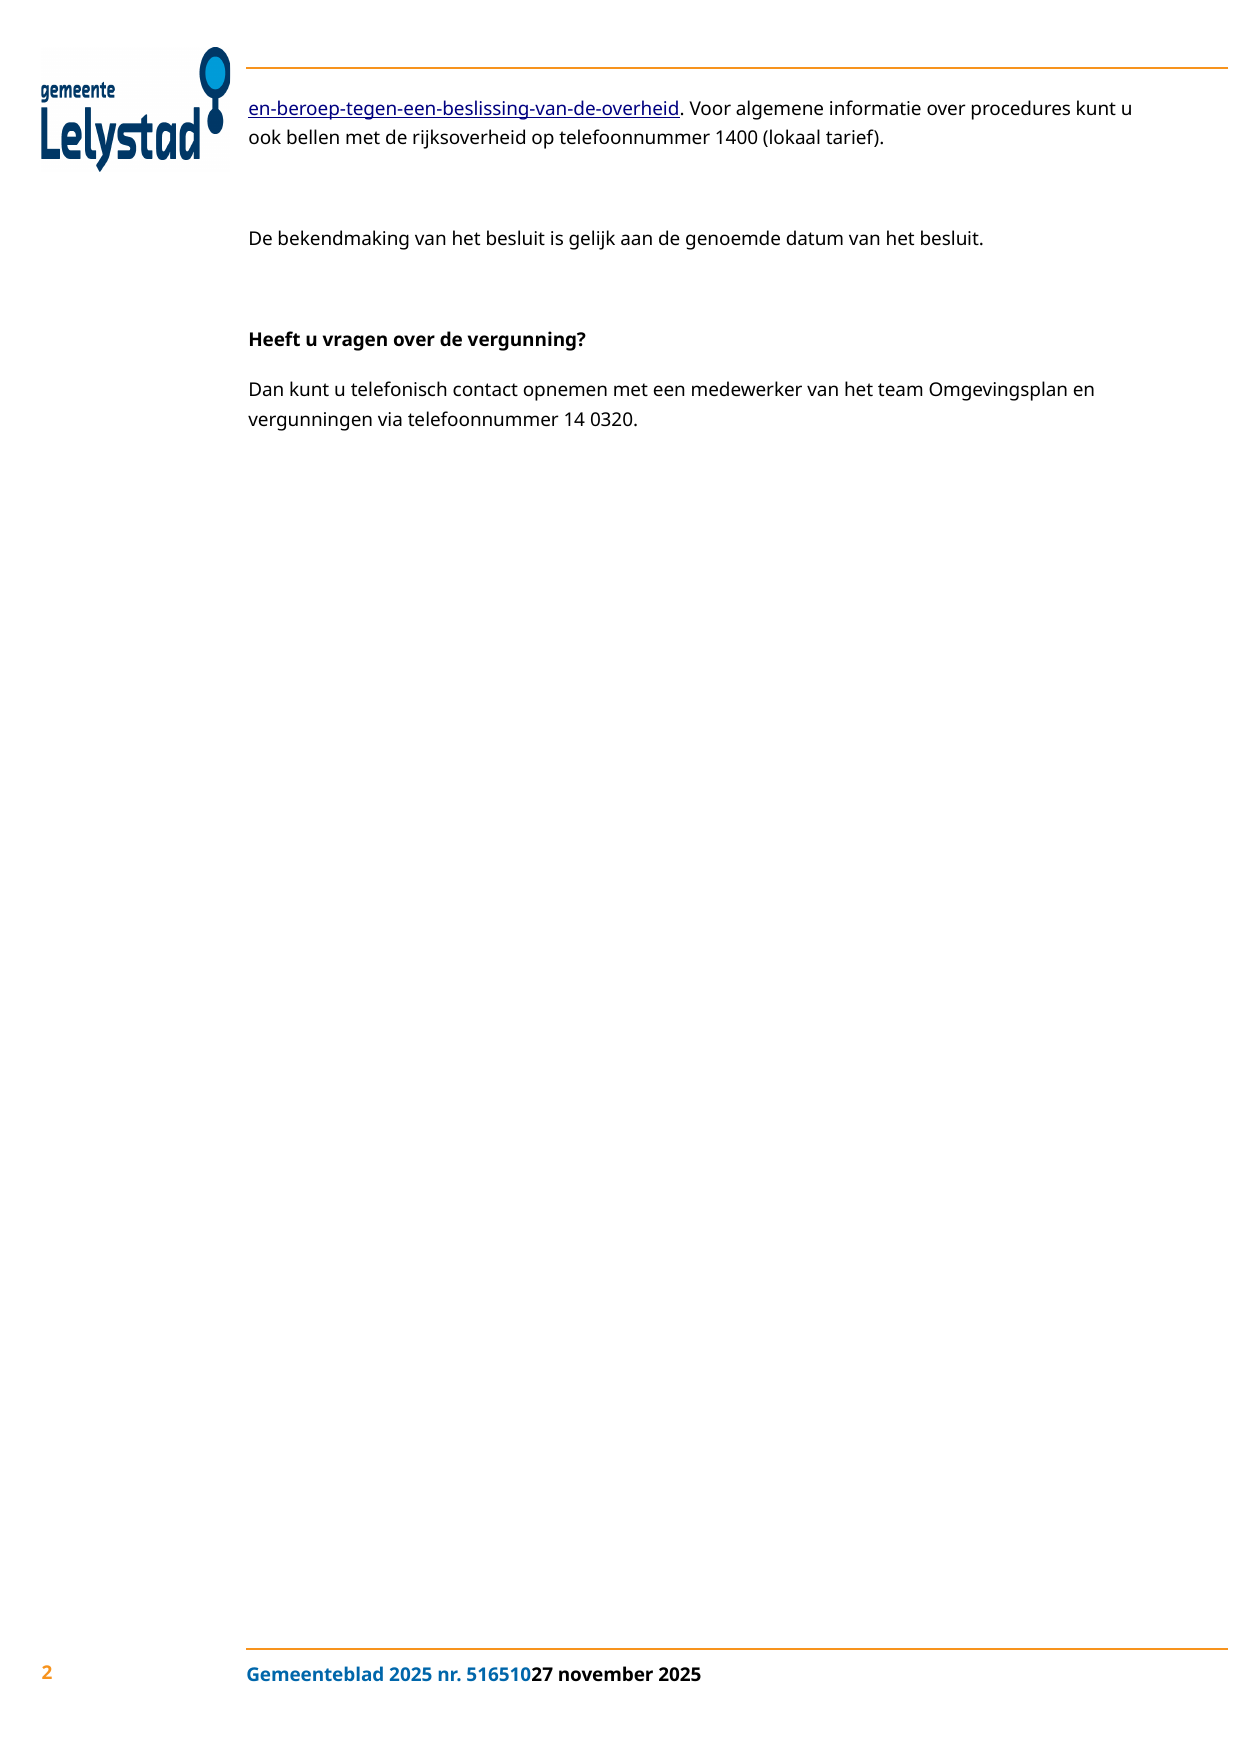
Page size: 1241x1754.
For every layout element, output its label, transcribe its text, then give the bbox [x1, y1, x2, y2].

text Heeft u vragen over de vergunning? [248, 326, 1152, 352]
text en-beroep-tegen-een-beslissing-van-de-overheid. Voor algemene informatie over procedures kunt u ook bellen met de rijksoverheid op telefoonnummer 1400 (lokaal tarief). [248, 95, 1152, 150]
picture [41, 47, 231, 172]
text Dan kunt u telefonisch contact opnemen met een medewerker van het team Omgevingsplan en vergunningen via telefoonnummer 14 0320. [248, 376, 1152, 432]
text De bekendmaking van het besluit is gelijk aan de genoemde datum van het besluit. [248, 225, 1152, 251]
